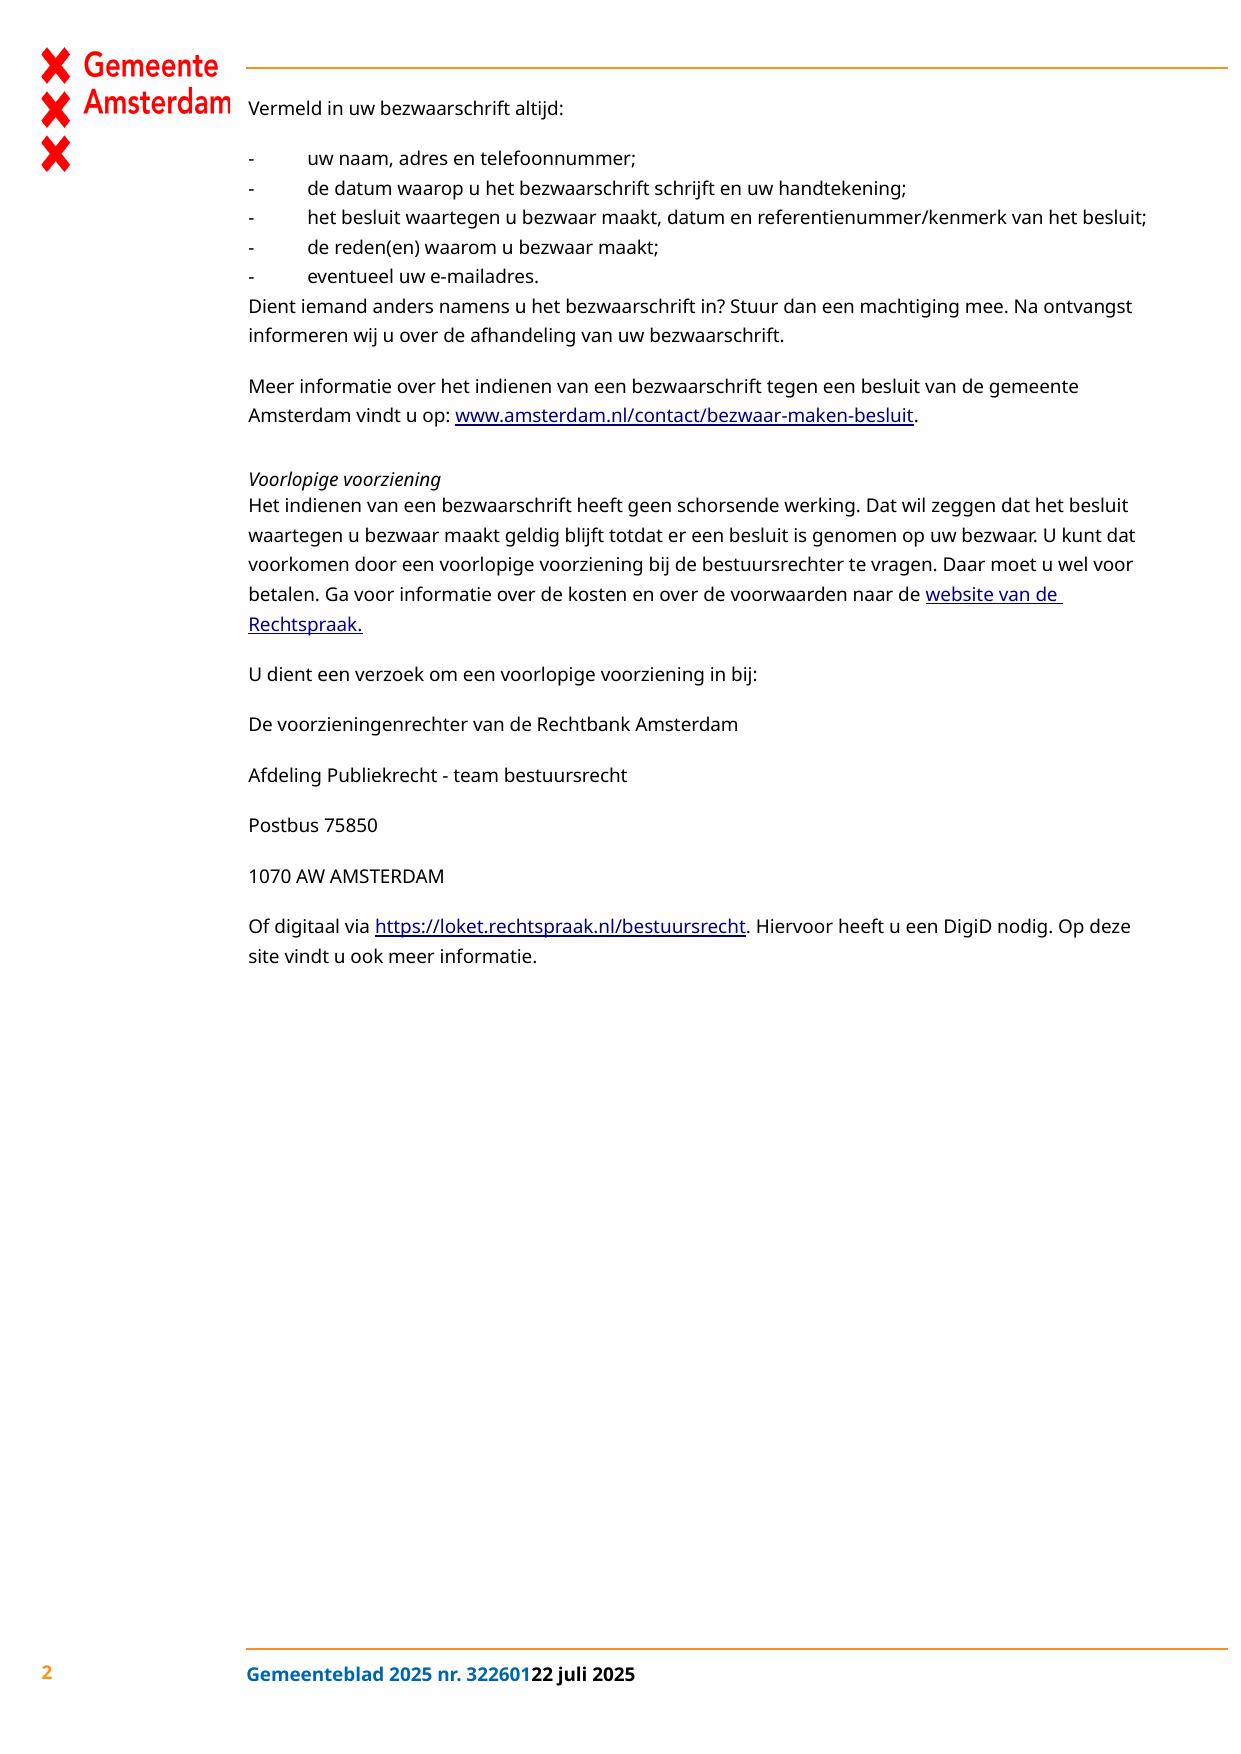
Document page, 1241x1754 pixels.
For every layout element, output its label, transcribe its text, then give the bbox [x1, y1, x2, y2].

picture [41, 47, 231, 172]
text Vermeld in uw bezwaarschrift altijd: [248, 95, 1152, 121]
text Afdeling Publiekrecht - team bestuursrecht [248, 762, 1152, 788]
list de reden(en) waarom u bezwaar maakt; [248, 234, 1152, 260]
text U dient een verzoek om een voorlopige voorziening in bij: [248, 661, 1152, 687]
text 1070 AW AMSTERDAM [248, 863, 1152, 888]
text Meer informatie over het indienen van een bezwaarschrift tegen een besluit van de gemeente Amsterdam vindt u op: www.amsterdam.nl/contact/bezwaar-maken-besluit. [248, 373, 1152, 428]
text Voorlopige voorziening [248, 467, 1152, 492]
list het besluit waartegen u bezwaar maakt, datum en referentienummer/kenmerk van het besluit; [248, 204, 1152, 230]
list eventueel uw e-mailadres. [248, 263, 1152, 289]
text Of digitaal via https://loket.rechtspraak.nl/bestuursrecht. Hiervoor heeft u een DigiD nodig. Op deze site vindt u ook meer informatie. [248, 913, 1152, 968]
text Het indienen van een bezwaarschrift heeft geen schorsende werking. Dat wil zeggen dat het besluit waartegen u bezwaar maakt geldig blijft totdat er een besluit is genomen op uw bezwaar. U kunt dat voorkomen door een voorlopige voorziening bij de bestuursrechter te vragen. Daar moet u wel voor betalen. Ga voor informatie over de kosten en over de voorwaarden naar de website van de Rechtspraak. [248, 492, 1152, 636]
text Postbus 75850 [248, 812, 1152, 838]
list de datum waarop u het bezwaarschrift schrijft en uw handtekening; [248, 175, 1152, 201]
text Dient iemand anders namens u het bezwaarschrift in? Stuur dan een machtiging mee. Na ontvangst informeren wij u over de afhandeling van uw bezwaarschrift. [248, 293, 1152, 348]
list uw naam, adres en telefoonnummer; [248, 145, 1152, 171]
text De voorzieningenrechter van de Rechtbank Amsterdam [248, 712, 1152, 737]
